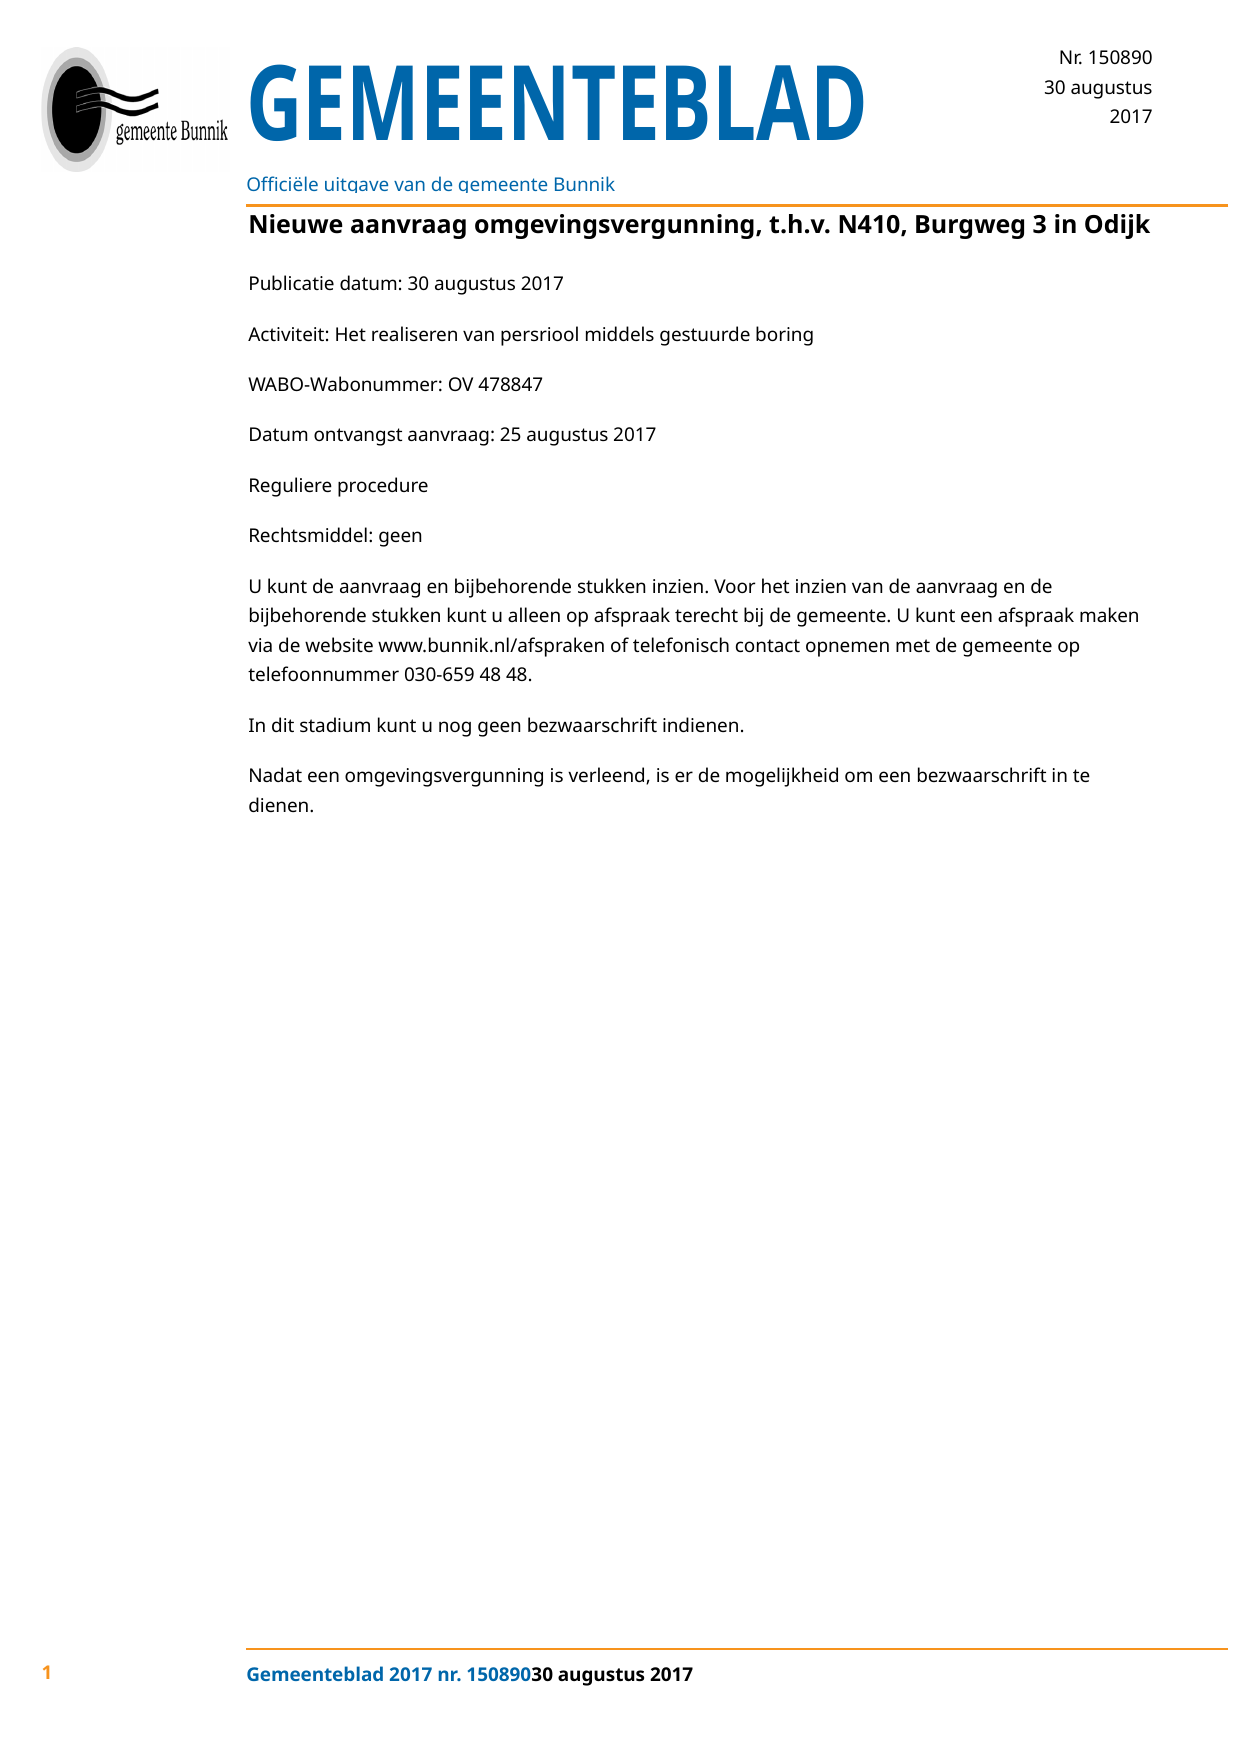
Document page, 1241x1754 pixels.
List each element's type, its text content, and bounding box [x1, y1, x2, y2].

text Publicatie datum: 30 augustus 2017 [248, 270, 1152, 296]
text Nieuwe aanvraag omgevingsvergunning, t.h.v. N410, Burgweg 3 in Odijk [248, 207, 1152, 241]
text Reguliere procedure [248, 472, 1152, 498]
text U kunt de aanvraag en bijbehorende stukken inzien. Voor het inzien van de aanvraag en de bijbehorende stukken kunt u alleen op afspraak terecht bij de gemeente. U kunt een afspraak maken via de website www.bunnik.nl/afspraken of telefonisch contact opnemen met de gemeente op telefoonnummer 030-659 48 48. [248, 573, 1152, 687]
text Nadat een omgevingsvergunning is verleend, is er de mogelijkheid om een bezwaarschrift in te dienen. [248, 762, 1152, 818]
text WABO-Wabonummer: OV 478847 [248, 371, 1152, 397]
picture [41, 47, 231, 172]
text In dit stadium kunt u nog geen bezwaarschrift indienen. [248, 712, 1152, 738]
text Activiteit: Het realiseren van persriool middels gestuurde boring [248, 321, 1152, 346]
text Datum ontvangst aanvraag: 25 augustus 2017 [248, 422, 1152, 447]
text Rechtsmiddel: geen [248, 522, 1152, 548]
